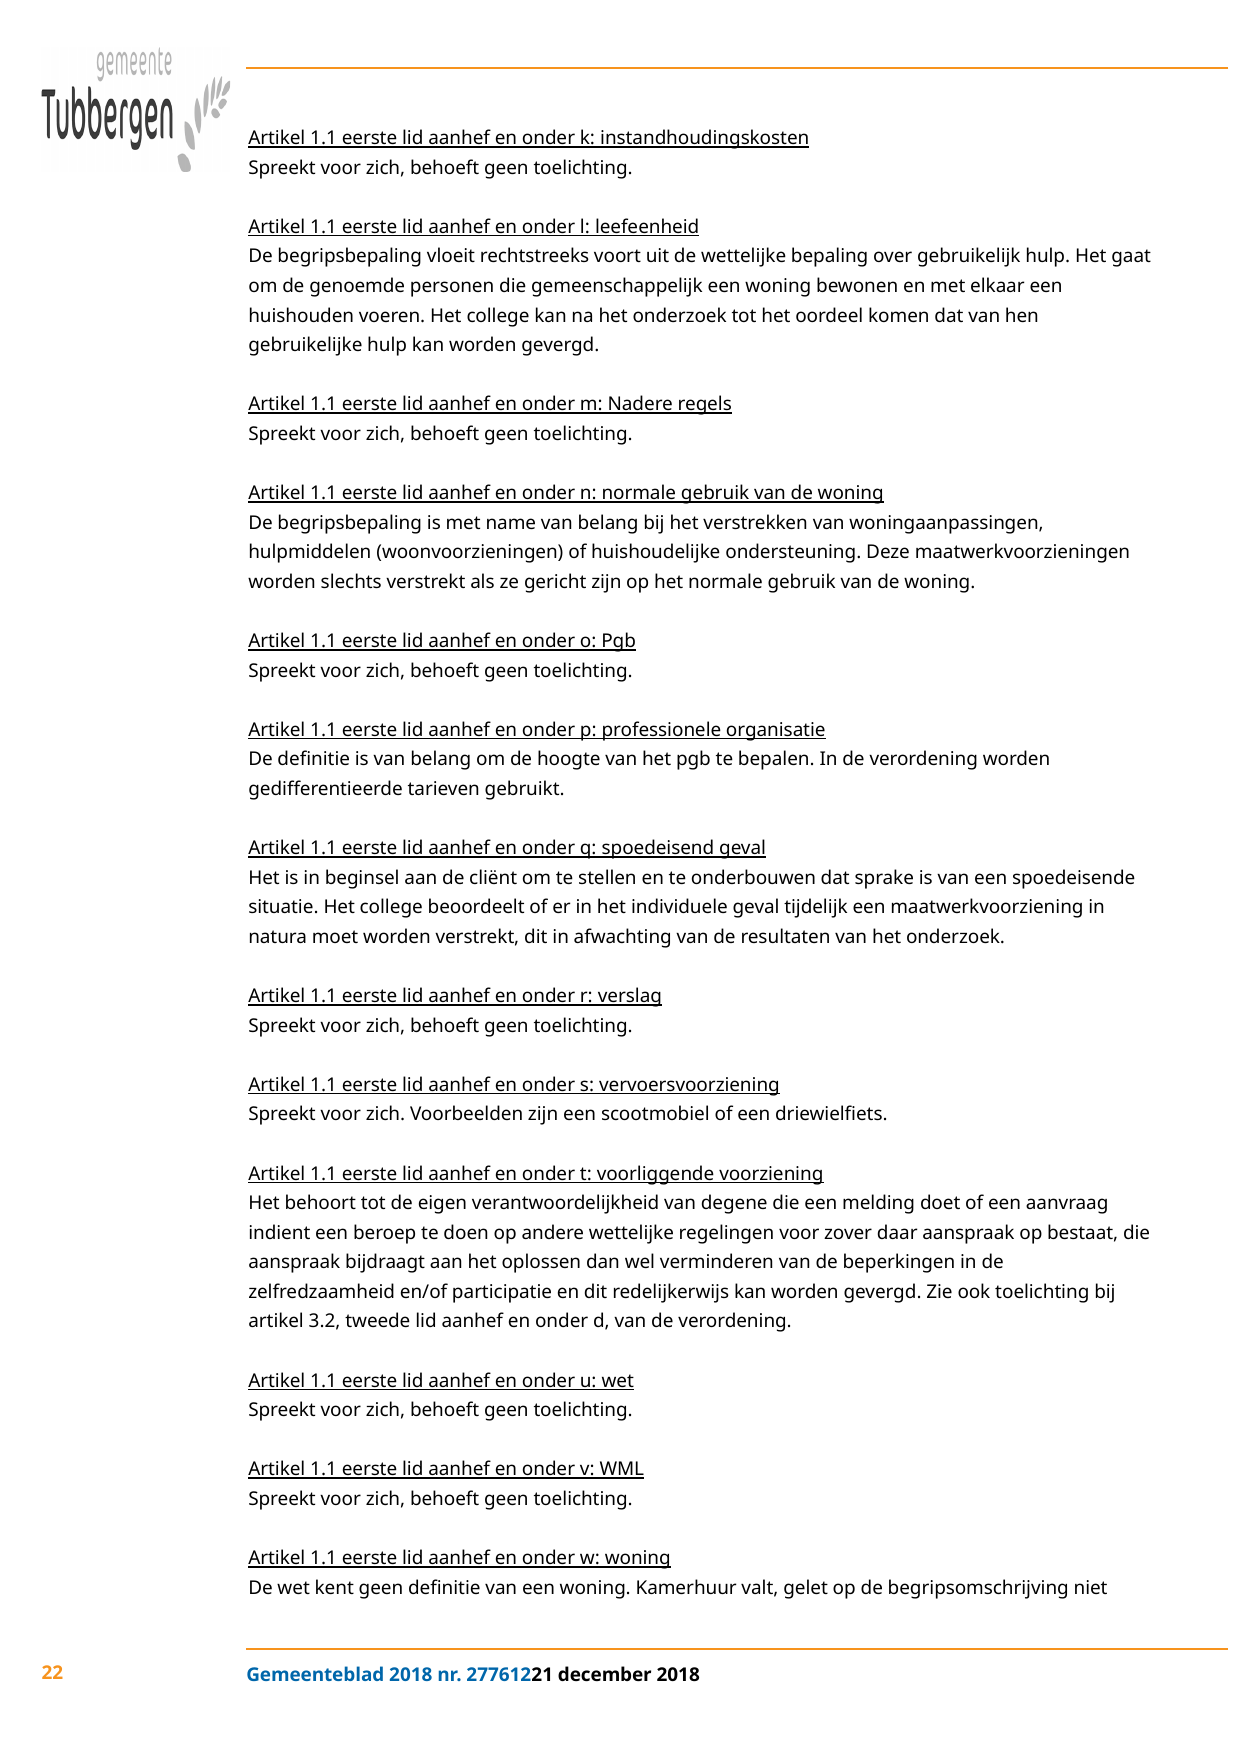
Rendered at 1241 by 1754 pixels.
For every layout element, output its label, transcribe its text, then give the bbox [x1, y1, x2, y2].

text Artikel 1.1 eerste lid aanhef en onder v: WML [248, 1456, 1152, 1481]
text De wet kent geen definitie van een woning. Kamerhuur valt, gelet op de begripsomschrijving niet [248, 1574, 1152, 1600]
text Artikel 1.1 eerste lid aanhef en onder m: Nadere regels [248, 391, 1152, 416]
text Spreekt voor zich, behoeft geen toelichting. [248, 657, 1152, 683]
text Het behoort tot de eigen verantwoordelijkheid van degene die een melding doet of een aanvraag indient een beroep te doen op andere wettelijke regelingen voor zover daar aanspraak op bestaat, die aanspraak bijdraagt aan het oplossen dan wel verminderen van de beperkingen in de zelfredzaamheid en/of participatie en dit redelijkerwijs kan worden gevergd. Zie ook toelichting bij artikel 3.2, tweede lid aanhef en onder d, van de verordening. [248, 1189, 1152, 1333]
text Artikel 1.1 eerste lid aanhef en onder t: voorliggende voorziening [248, 1160, 1152, 1186]
text Artikel 1.1 eerste lid aanhef en onder o: Pgb [248, 627, 1152, 653]
text De begripsbepaling is met name van belang bij het verstrekken van woningaanpassingen, hulpmiddelen (woonvoorzieningen) of huishoudelijke ondersteuning. Deze maatwerkvoorzieningen worden slechts verstrekt als ze gericht zijn op het normale gebruik van de woning. [248, 509, 1152, 594]
text Spreekt voor zich. Voorbeelden zijn een scootmobiel of een driewielfiets. [248, 1101, 1152, 1126]
text De begripsbepaling vloeit rechtstreeks voort uit de wettelijke bepaling over gebruikelijk hulp. Het gaat om de genoemde personen die gemeenschappelijk een woning bewonen en met elkaar een huishouden voeren. Het college kan na het onderzoek tot het oordeel komen dat van hen gebruikelijke hulp kan worden gevergd. [248, 243, 1152, 357]
text Artikel 1.1 eerste lid aanhef en onder k: instandhoudingskosten [248, 124, 1152, 150]
text Artikel 1.1 eerste lid aanhef en onder l: leefeenheid [248, 213, 1152, 239]
text Artikel 1.1 eerste lid aanhef en onder p: professionele organisatie [248, 716, 1152, 742]
text Artikel 1.1 eerste lid aanhef en onder u: wet [248, 1367, 1152, 1393]
text Artikel 1.1 eerste lid aanhef en onder r: verslag [248, 982, 1152, 1008]
text Spreekt voor zich, behoeft geen toelichting. [248, 1396, 1152, 1422]
text Spreekt voor zich, behoeft geen toelichting. [248, 420, 1152, 446]
text Spreekt voor zich, behoeft geen toelichting. [248, 1485, 1152, 1511]
text Spreekt voor zich, behoeft geen toelichting. [248, 1012, 1152, 1038]
text Artikel 1.1 eerste lid aanhef en onder q: spoedeisend geval [248, 834, 1152, 860]
text Het is in beginsel aan de cliënt om te stellen en te onderbouwen dat sprake is van een spoedeisende situatie. Het college beoordeelt of er in het individuele geval tijdelijk een maatwerkvoorziening in natura moet worden verstrekt, dit in afwachting van de resultaten van het onderzoek. [248, 864, 1152, 949]
text Spreekt voor zich, behoeft geen toelichting. [248, 154, 1152, 180]
text Artikel 1.1 eerste lid aanhef en onder w: woning [248, 1544, 1152, 1570]
picture [41, 47, 231, 172]
text Artikel 1.1 eerste lid aanhef en onder s: vervoersvoorziening [248, 1071, 1152, 1097]
text Artikel 1.1 eerste lid aanhef en onder n: normale gebruik van de woning [248, 479, 1152, 505]
text De definitie is van belang om de hoogte van het pgb te bepalen. In de verordening worden gedifferentieerde tarieven gebruikt. [248, 746, 1152, 801]
